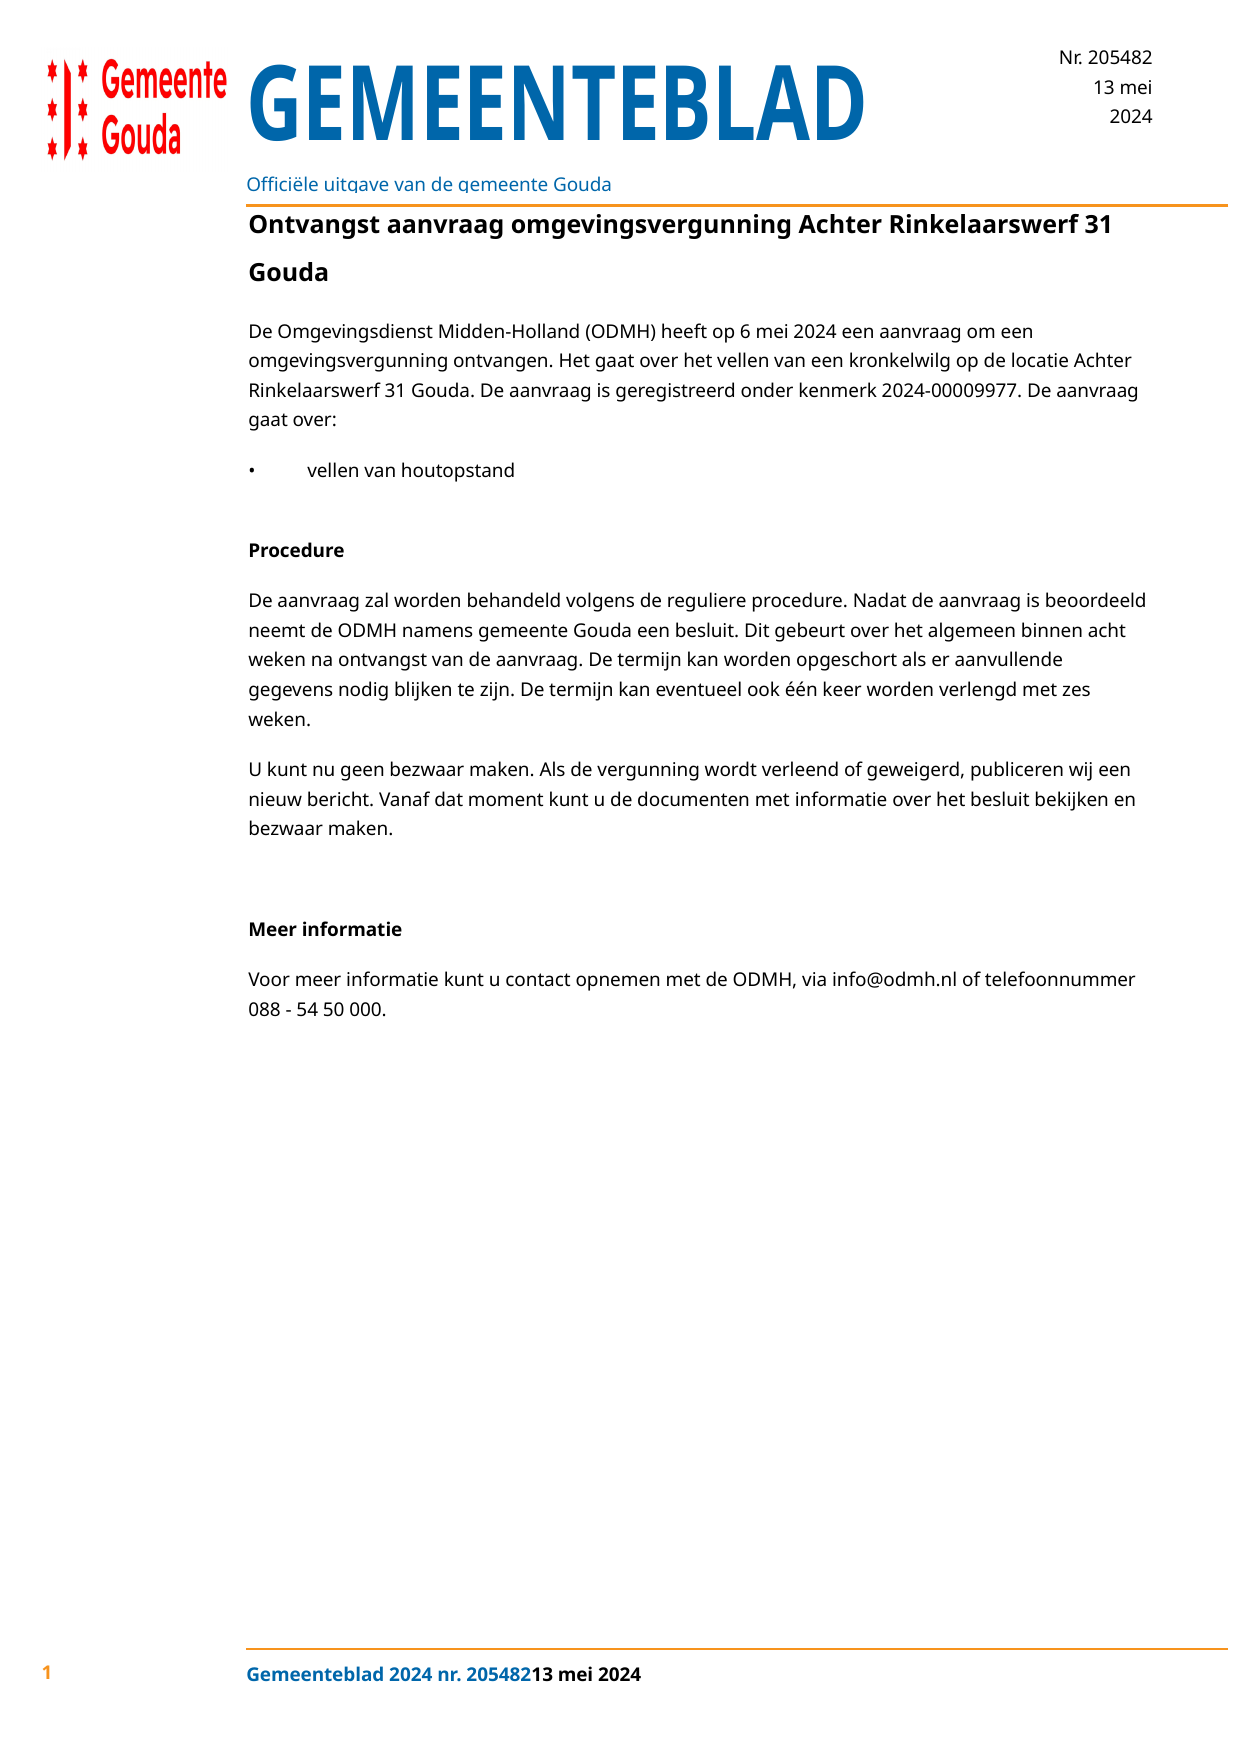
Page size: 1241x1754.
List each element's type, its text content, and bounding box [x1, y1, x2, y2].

list vellen van houtopstand [248, 457, 1152, 483]
text Voor meer informatie kunt u contact opnemen met de ODMH, via info@odmh.nl of telefoonnummer 088 - 54 50 000. [248, 967, 1152, 1022]
text Procedure [248, 537, 1152, 563]
picture [41, 47, 231, 172]
text De aanvraag zal worden behandeld volgens de reguliere procedure. Nadat de aanvraag is beoordeeld neemt de ODMH namens gemeente Gouda een besluit. Dit gebeurt over het algemeen binnen acht weken na ontvangst van de aanvraag. De termijn kan worden opgeschort als er aanvullende gegevens nodig blijken te zijn. De termijn kan eventueel ook één keer worden verlengd met zes weken. [248, 587, 1152, 732]
text Meer informatie [248, 916, 1152, 942]
text De Omgevingsdienst Midden-Holland (ODMH) heeft op 6 mei 2024 een aanvraag om een omgevingsvergunning ontvangen. Het gaat over het vellen van een kronkelwilg op de locatie Achter Rinkelaarswerf 31 Gouda. De aanvraag is geregistreerd onder kenmerk 2024-00009977. De aanvraag gaat over: [248, 318, 1152, 432]
text U kunt nu geen bezwaar maken. Als de vergunning wordt verleend of geweigerd, publiceren wij een nieuw bericht. Vanaf dat moment kunt u de documenten met informatie over het besluit bekijken en bezwaar maken. [248, 756, 1152, 841]
text Ontvangst aanvraag omgevingsvergunning Achter Rinkelaarswerf 31 Gouda [248, 207, 1152, 288]
